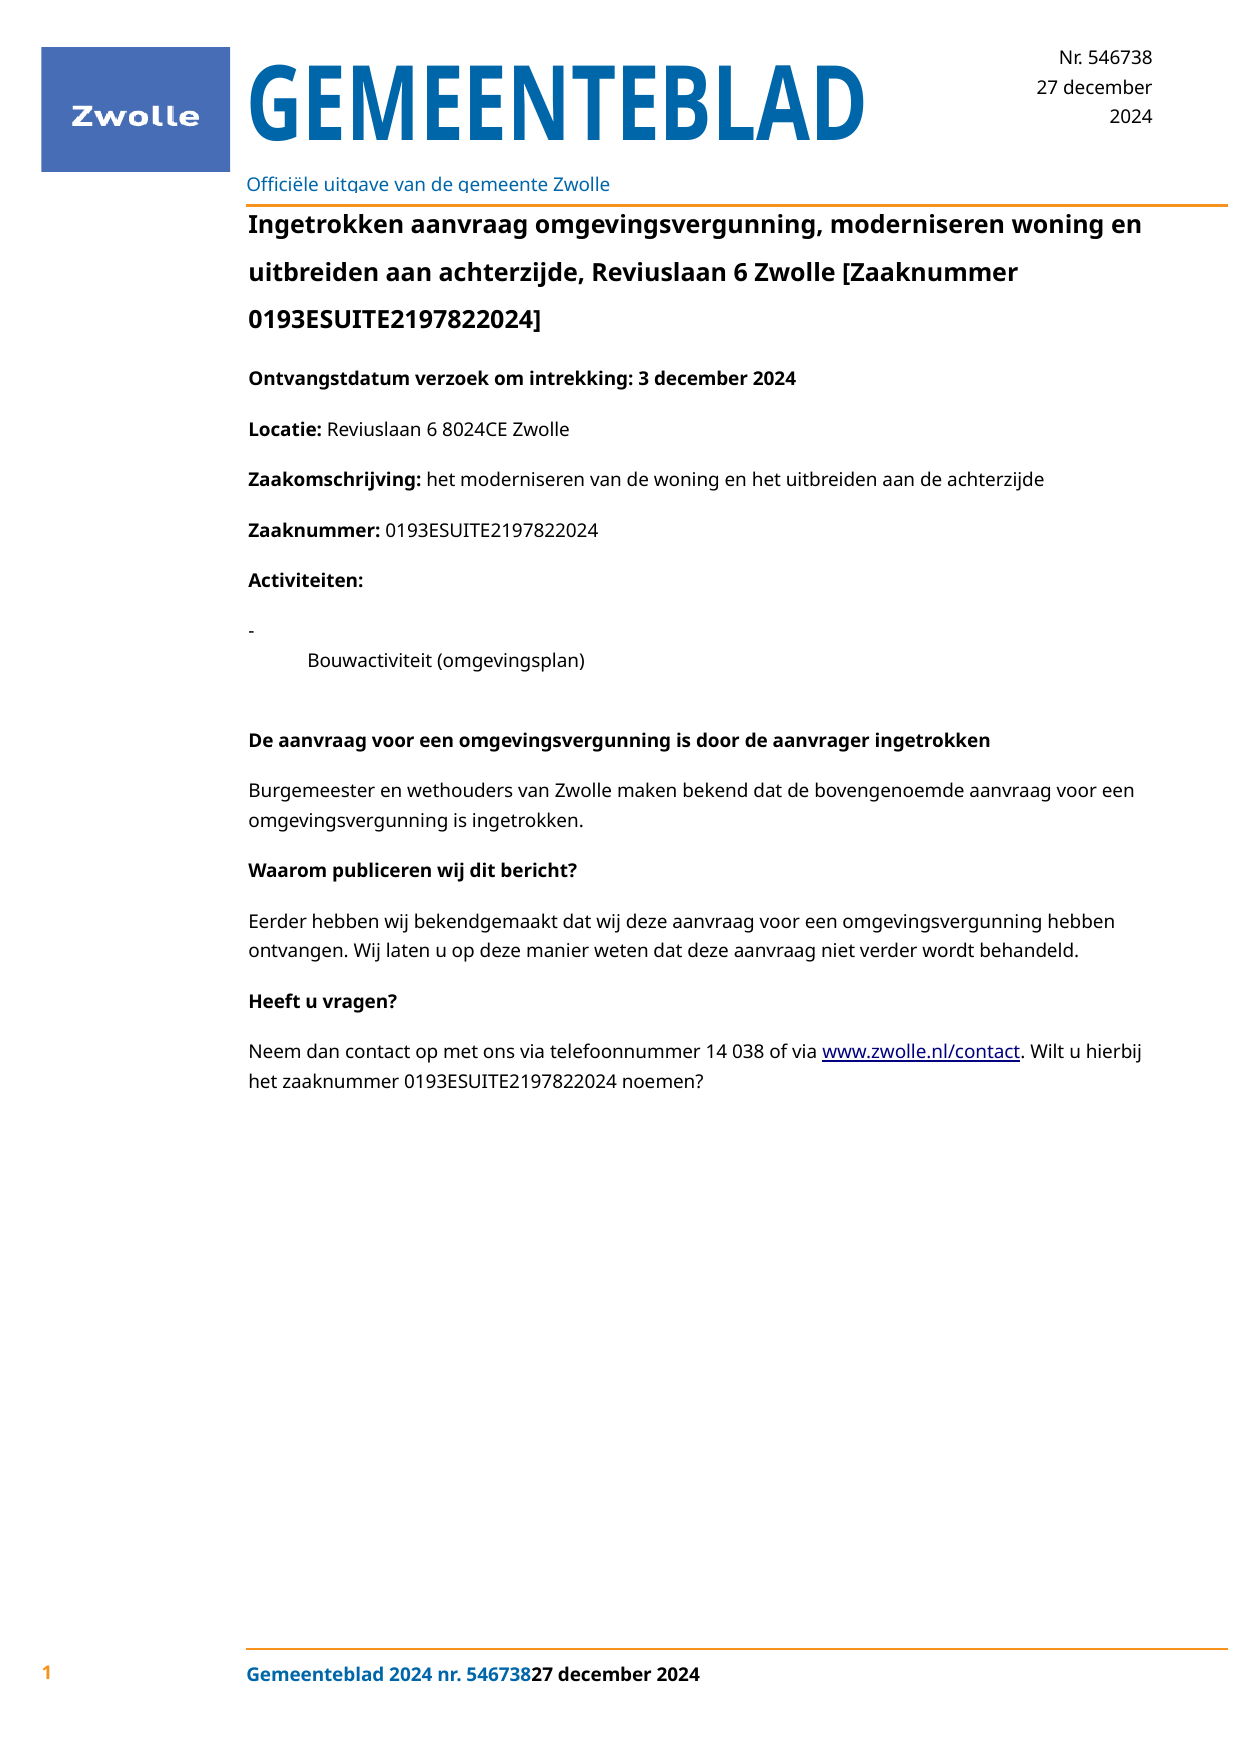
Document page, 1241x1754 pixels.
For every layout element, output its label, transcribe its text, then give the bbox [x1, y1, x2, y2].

text Zaakomschrijving: het moderniseren van de woning en het uitbreiden aan de achterzijde [248, 466, 1152, 492]
text Burgemeester en wethouders van Zwolle maken bekend dat de bovengenoemde aanvraag voor een omgevingsvergunning is ingetrokken. [248, 778, 1152, 833]
text Zaaknummer: 0193ESUITE2197822024 [248, 517, 1152, 542]
text Locatie: Reviuslaan 6 8024CE Zwolle [248, 416, 1152, 442]
text De aanvraag voor een omgevingsvergunning is door de aanvrager ingetrokken [248, 727, 1152, 753]
text Ingetrokken aanvraag omgevingsvergunning, moderniseren woning en uitbreiden aan achterzijde, Reviuslaan 6 Zwolle [Zaaknummer 0193ESUITE2197822024] [248, 207, 1152, 336]
text Ontvangstdatum verzoek om intrekking: 3 december 2024 [248, 366, 1152, 391]
text Neem dan contact op met ons via telefoonnummer 14 038 of via www.zwolle.nl/contact. Wilt u hierbij het zaaknummer 0193ESUITE2197822024 noemen? [248, 1038, 1152, 1094]
text Heeft u vragen? [248, 988, 1152, 1014]
picture [41, 47, 231, 172]
list Bouwactiviteit (omgevingsplan) [248, 647, 1152, 673]
text Activiteiten: [248, 567, 1152, 593]
text Eerder hebben wij bekendgemaakt dat wij deze aanvraag voor een omgevingsvergunning hebben ontvangen. Wij laten u op deze manier weten dat deze aanvraag niet verder wordt behandeld. [248, 908, 1152, 963]
text Waarom publiceren wij dit bericht? [248, 858, 1152, 883]
